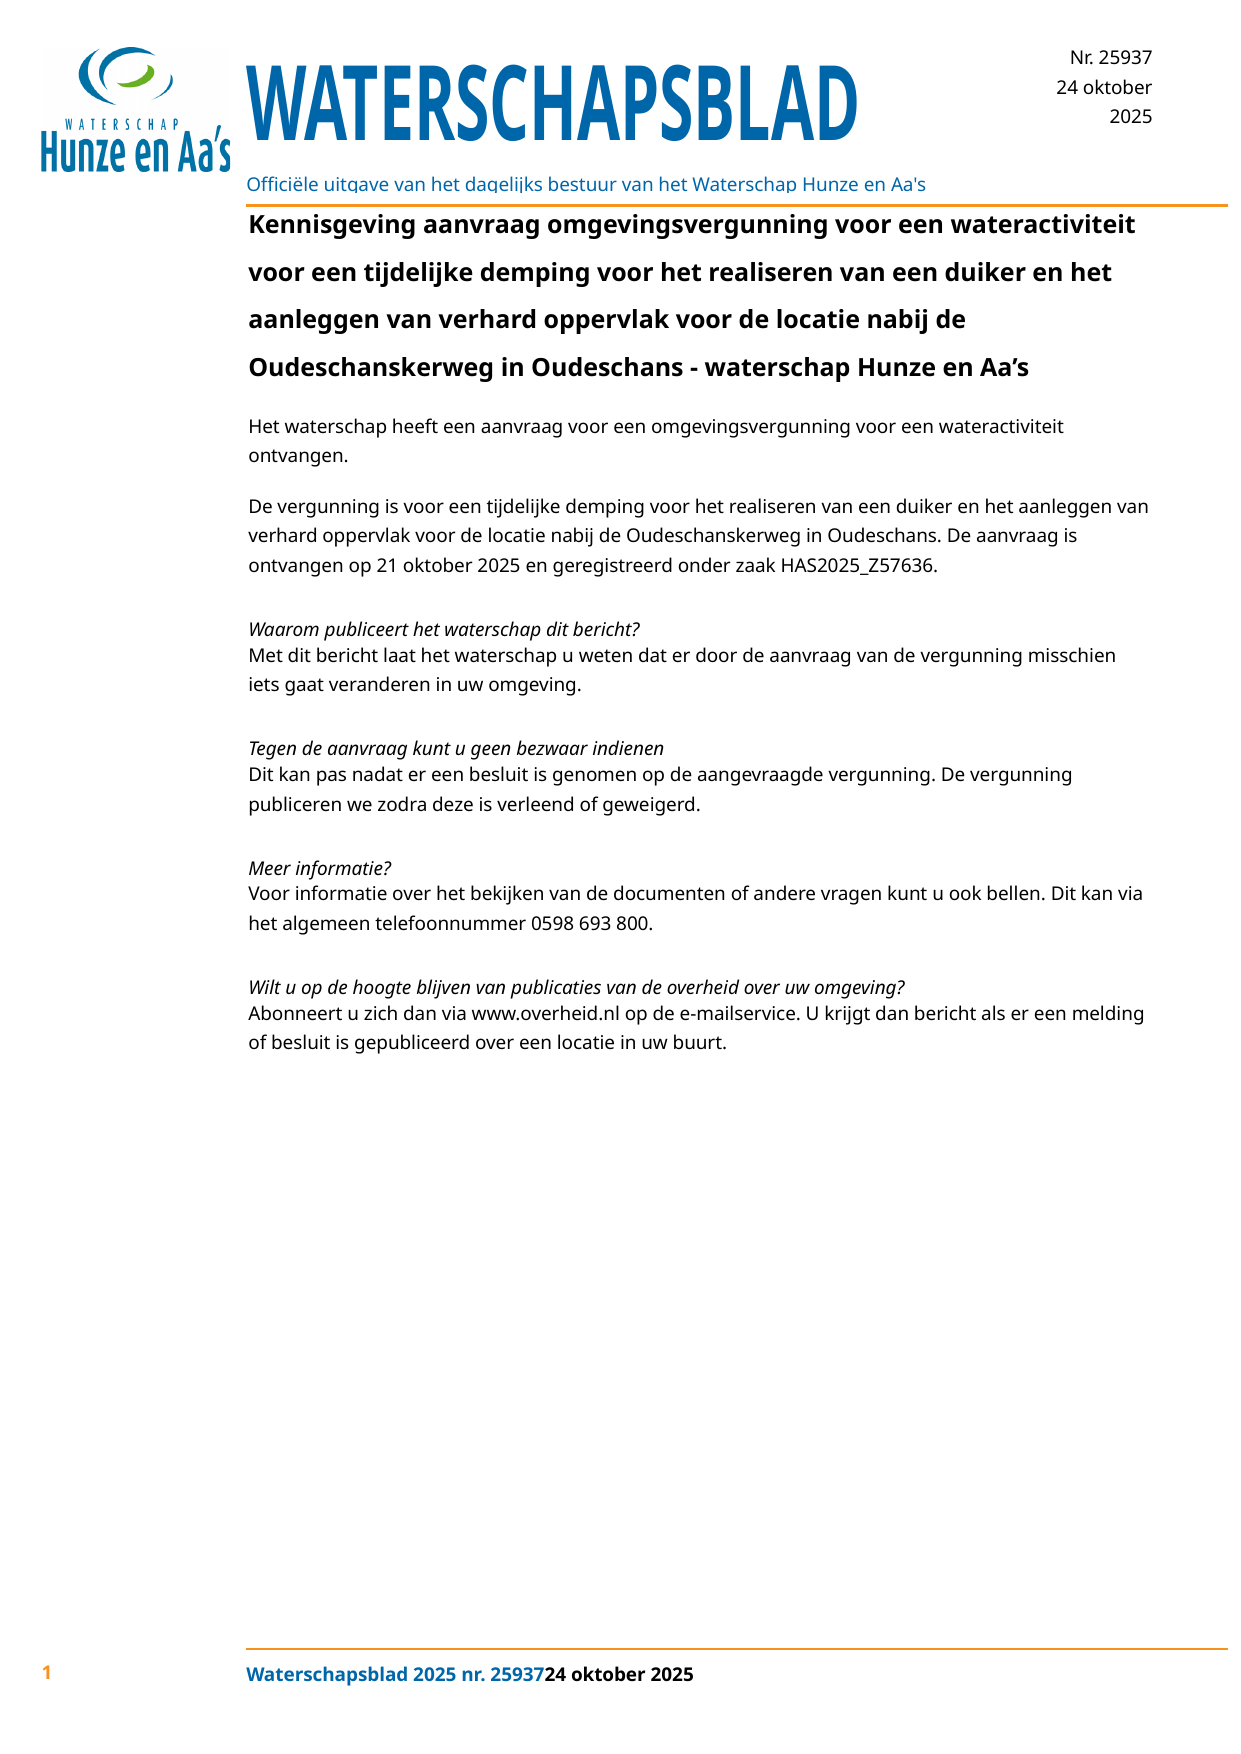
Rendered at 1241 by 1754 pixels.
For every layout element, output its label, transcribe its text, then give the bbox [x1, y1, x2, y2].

text Het waterschap heeft een aanvraag voor een omgevingsvergunning voor een wateractiviteit ontvangen. [248, 413, 1152, 468]
picture [41, 47, 231, 172]
text De vergunning is voor een tijdelijke demping voor het realiseren van een duiker en het aanleggen van verhard oppervlak voor de locatie nabij de Oudeschanskerweg in Oudeschans. De aanvraag is ontvangen op 21 oktober 2025 en geregistreerd onder zaak HAS2025_Z57636. [248, 493, 1152, 578]
picture [226, 145, 231, 156]
picture [47, 154, 51, 172]
text Abonneert u zich dan via www.overheid.nl op de e-mailservice. U krijgt dan bericht als er een melding of besluit is gepubliceerd over een locatie in uw buurt. [248, 1000, 1152, 1055]
picture [183, 163, 191, 172]
text Met dit bericht laat het waterschap u weten dat er door de aanvraag van de vergunning misschien iets gaat veranderen in uw omgeving. [248, 642, 1152, 697]
text Tegen de aanvraag kunt u geen bezwaar indienen [248, 736, 1152, 761]
text Dit kan pas nadat er een besluit is genomen op de aangevraagde vergunning. De vergunning publiceren we zodra deze is verleend of geweigerd. [248, 761, 1152, 817]
text Waarom publiceert het waterschap dit bericht? [248, 616, 1152, 642]
text Voor informatie over het bekijken van de documenten of andere vragen kunt u ook bellen. Dit kan via het algemeen telefoonnummer 0598 693 800. [248, 881, 1152, 936]
text Kennisgeving aanvraag omgevingsvergunning voor een wateractiviteit voor een tijdelijke demping voor het realiseren van een duiker en het aanleggen van verhard oppervlak voor de locatie nabij de Oudeschanskerweg in Oudeschans - waterschap Hunze en Aa’s [248, 207, 1152, 384]
text Wilt u op de hoogte blijven van publicaties van de overheid over uw omgeving? [248, 974, 1152, 1000]
text Meer informatie? [248, 855, 1152, 881]
